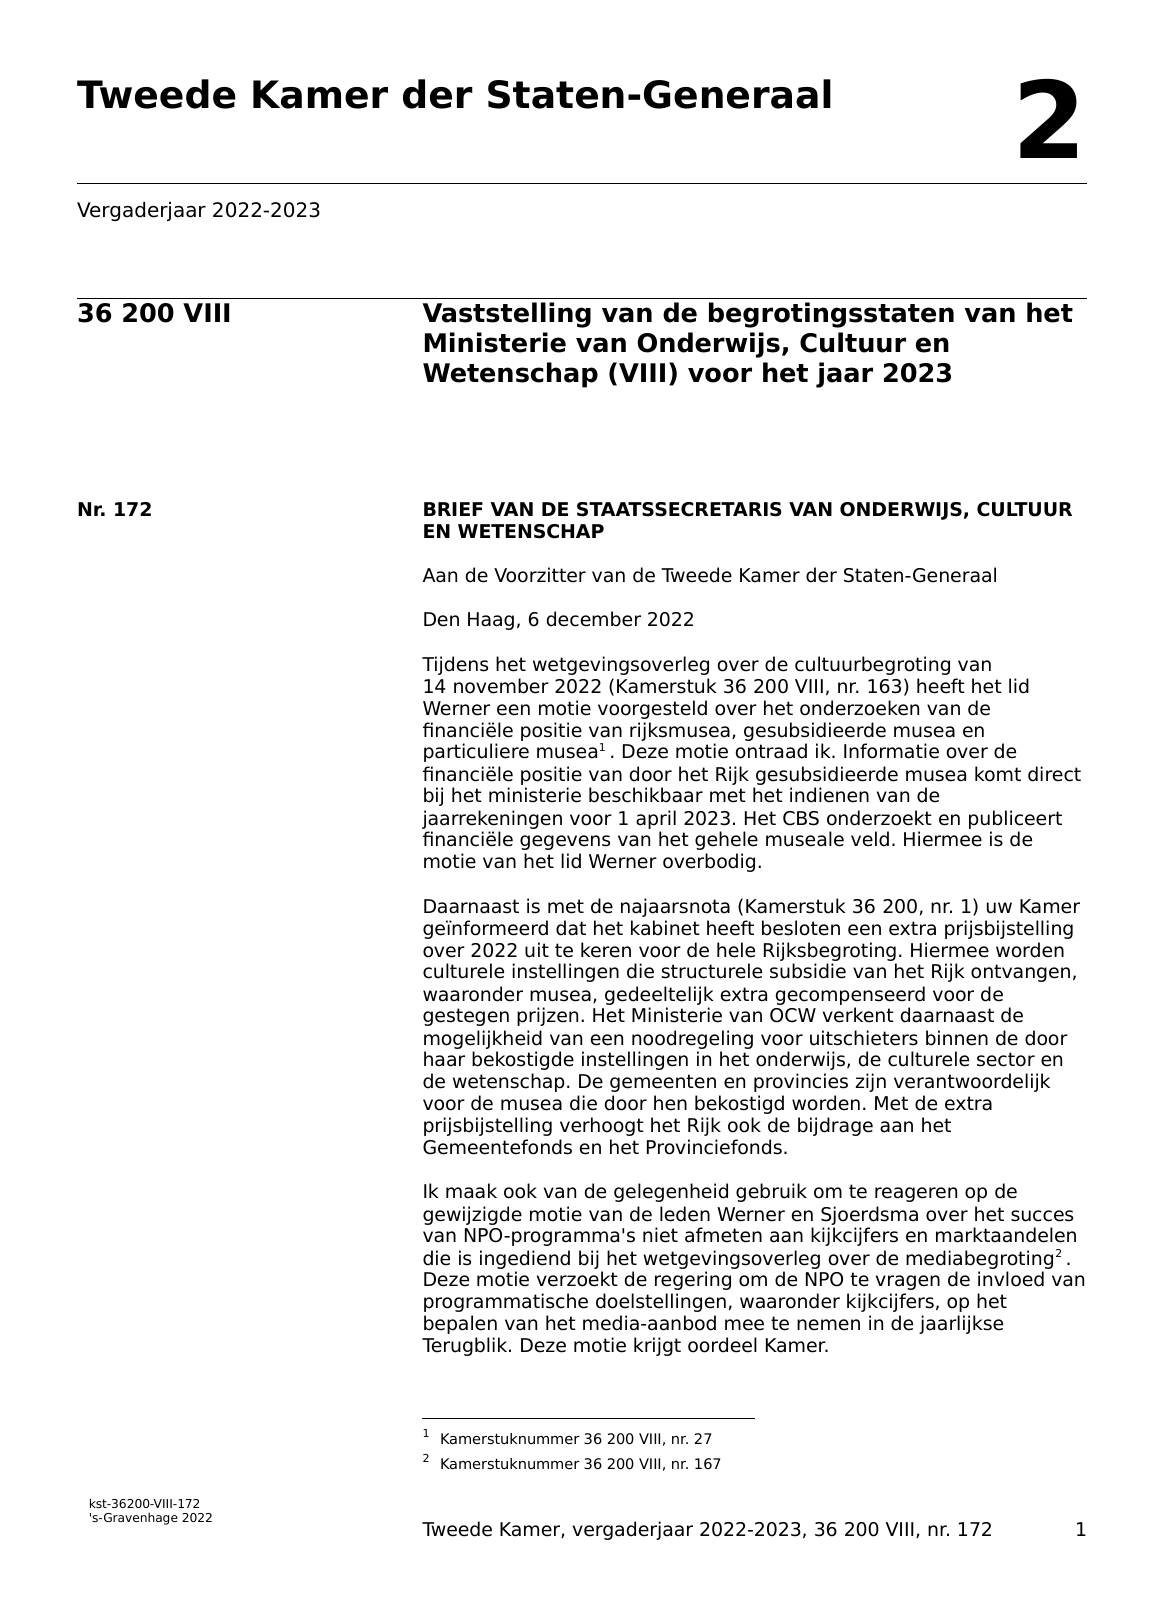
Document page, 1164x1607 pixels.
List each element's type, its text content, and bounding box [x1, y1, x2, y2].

text Kamerstuknummer 36 200 VIII, nr. 27 [422, 1427, 1087, 1449]
text kst-36200-VIII-172 [88, 1497, 323, 1511]
table_cell Vergaderjaar 2022-2023 [77, 184, 1087, 298]
text Daarnaast is met de najaarsnota (Kamerstuk 36 200, nr. 1) uw Kamer geïnformeerd dat het kabinet heeft besloten een extra prijsbijstelling over 2022 uit te keren voor de hele Rijksbegroting. Hiermee worden culturele instellingen die structurele subsidie van het Rijk ontvangen, waaronder musea, gedeeltelijk extra gecompenseerd voor de gestegen prijzen. Het Ministerie van OCW verkent daarnaast de mogelijkheid van een noodregeling voor uitschieters binnen de door haar bekostigde instellingen in het onderwijs, de culturele sector en de wetenschap. De gemeenten en provincies zijn verantwoordelijk voor de musea die door hen bekostigd worden. Met de extra prijsbijstelling verhoogt het Rijk ook de bijdrage aan het Gemeentefonds en het Provinciefonds. [422, 896, 1087, 1159]
text Kamerstuknummer 36 200 VIII, nr. 167 [422, 1452, 1087, 1474]
text Ik maak ook van de gelegenheid gebruik om te reageren op de gewijzigde motie van de leden Werner en Sjoerdsma over het succes van NPO-programma's niet afmeten aan kijkcijfers en marktaandelen die is ingediend bij het wetgevingsoverleg over de mediabegroting. Deze motie verzoekt de regering om de NPO te vragen de invloed van programmatische doelstellingen, waaronder kijkcijfers, op het bepalen van het media-aanbod mee te nemen in de jaarlijkse Terugblik. Deze motie krijgt oordeel Kamer. [422, 1181, 1087, 1357]
text Tijdens het wetgevingsoverleg over de cultuurbegroting van 14 november 2022 (Kamerstuk 36 200 VIII, nr. 163) heeft het lid Werner een motie voorgesteld over het onderzoeken van de financiële positie van rijksmusea, gesubsidieerde musea en particuliere musea. Deze motie ontraad ik. Informatie over de financiële positie van door het Rijk gesubsidieerde musea komt direct bij het ministerie beschikbaar met het indienen van de jaarrekeningen voor 1 april 2023. Het CBS onderzoekt en publiceert financiële gegevens van het gehele museale veld. Hiermee is de motie van het lid Werner overbodig. [422, 653, 1087, 873]
table_header Tweede Kamer der Staten-Generaal [77, 59, 886, 183]
subtitle 36 200 VIII Vaststelling van de begrotingsstaten van het Ministerie van Onderwijs, Cultuur en Wetenschap (VIII) voor het jaar 2023 [77, 299, 1087, 388]
table_header 2 [886, 59, 1087, 183]
subtitle Nr. 172 BRIEF VAN DE STAATSSECRETARIS VAN ONDERWIJS, CULTUUR EN WETENSCHAP [77, 499, 1087, 543]
text Aan de Voorzitter van de Tweede Kamer der Staten-Generaal [422, 565, 1087, 587]
text 's-Gravenhage 2022 [88, 1511, 323, 1525]
text Den Haag, 6 december 2022 [422, 609, 1087, 631]
